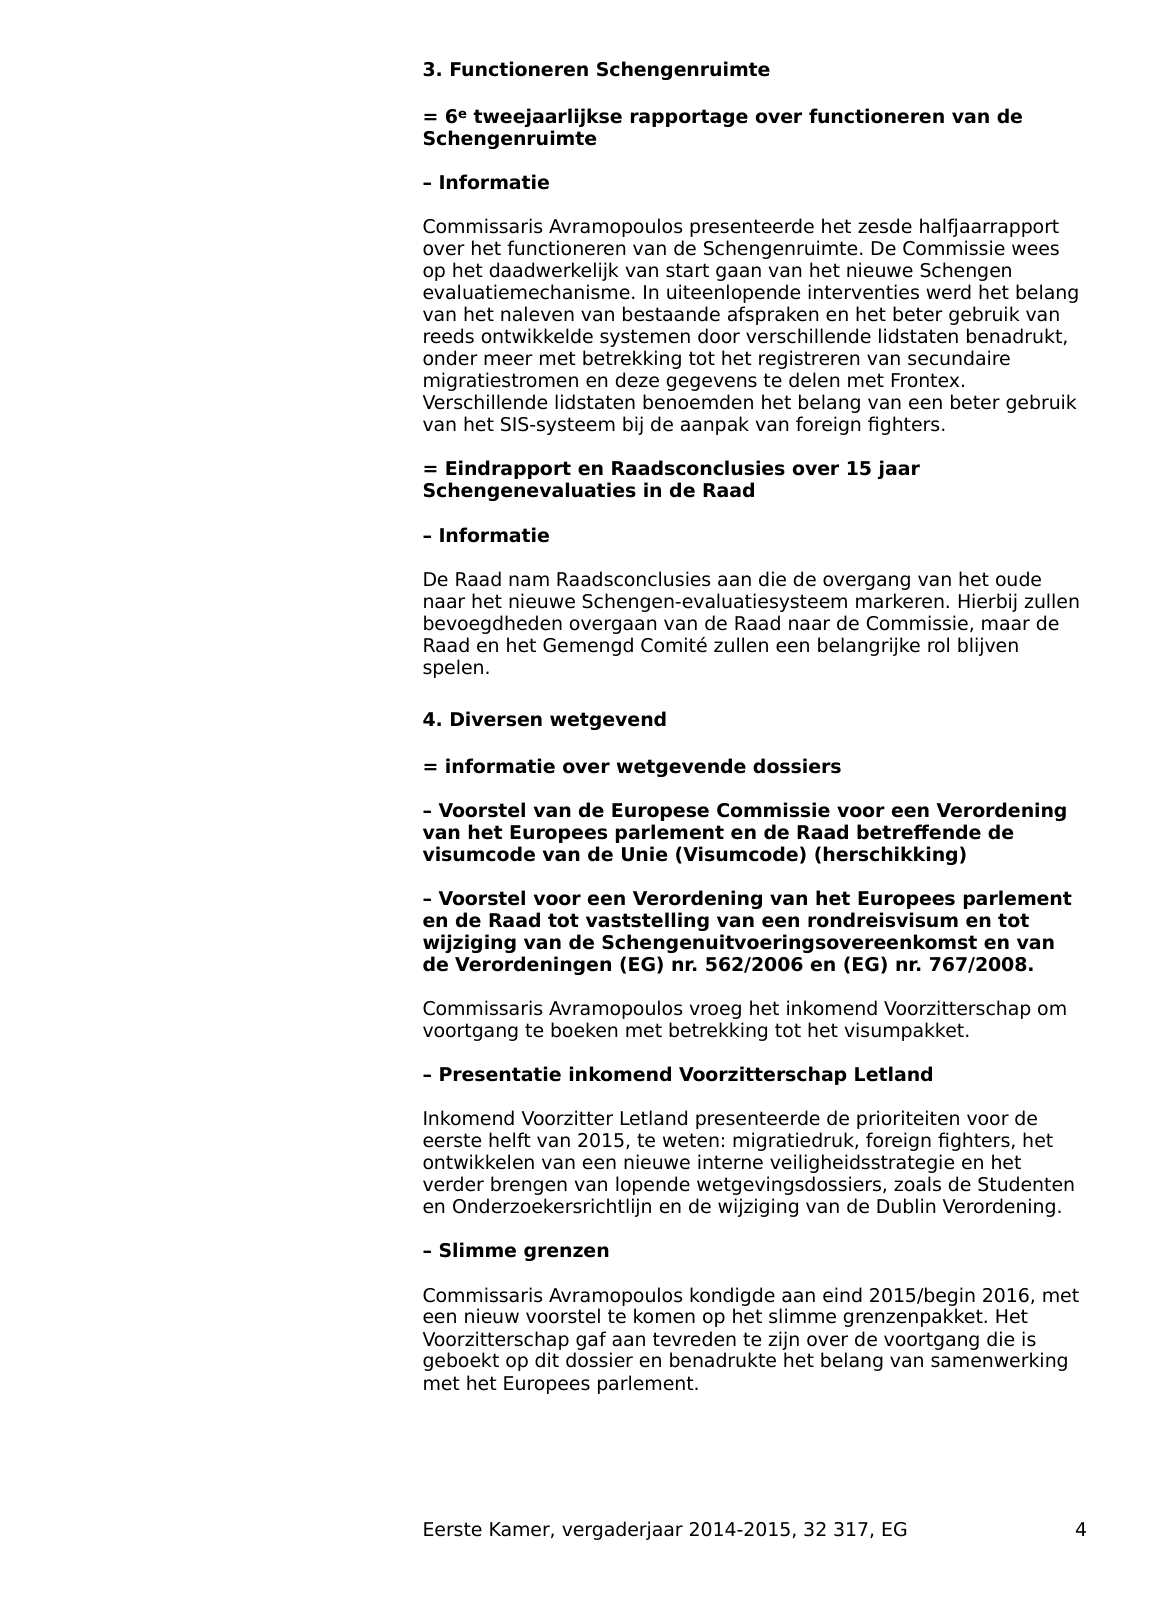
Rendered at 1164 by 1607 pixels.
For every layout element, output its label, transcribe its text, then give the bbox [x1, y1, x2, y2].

subtitle – Informatie [422, 172, 1087, 194]
subtitle 4. Diversen wetgevend [422, 708, 1087, 731]
subtitle – Voorstel van de Europese Commissie voor een Verordening van het Europees parlement en de Raad betreffende de visumcode van de Unie (Visumcode) (herschikking) [422, 800, 1087, 866]
subtitle – Slimme grenzen [422, 1240, 1087, 1262]
text Commissaris Avramopoulos vroeg het inkomend Voorzitterschap om voortgang te boeken met betrekking tot het visumpakket. [422, 998, 1087, 1042]
text Commissaris Avramopoulos presenteerde het zesde halfjaarrapport over het functioneren van de Schengenruimte. De Commissie wees op het daadwerkelijk van start gaan van het nieuwe Schengen evaluatiemechanisme. In uiteenlopende interventies werd het belang van het naleven van bestaande afspraken en het beter gebruik van reeds ontwikkelde systemen door verschillende lidstaten benadrukt, onder meer met betrekking tot het registreren van secundaire migratiestromen en deze gegevens te delen met Frontex. Verschillende lidstaten benoemden het belang van een beter gebruik van het SIS-systeem bij de aanpak van foreign fighters. [422, 216, 1087, 436]
text De Raad nam Raadsconclusies aan die de overgang van het oude naar het nieuwe Schengen-evaluatiesysteem markeren. Hierbij zullen bevoegdheden overgaan van de Raad naar de Commissie, maar de Raad en het Gemengd Comité zullen een belangrijke rol blijven spelen. [422, 569, 1087, 678]
subtitle 3. Functioneren Schengenruimte [422, 59, 1087, 81]
text Inkomend Voorzitter Letland presenteerde de prioriteiten voor de eerste helft van 2015, te weten: migratiedruk, foreign fighters, het ontwikkelen van een nieuwe interne veiligheidsstrategie en het verder brengen van lopende wetgevingsdossiers, zoals de Studenten en Onderzoekersrichtlijn en de wijziging van de Dublin Verordening. [422, 1108, 1087, 1218]
subtitle = Eindrapport en Raadsconclusies over 15 jaar Schengenevaluaties in de Raad [422, 458, 1087, 502]
subtitle – Presentatie inkomend Voorzitterschap Letland [422, 1064, 1087, 1086]
subtitle = informatie over wetgevende dossiers [422, 756, 1087, 777]
subtitle = 6e tweejaarlijkse rapportage over functioneren van de Schengenruimte [422, 106, 1087, 150]
text Commissaris Avramopoulos kondigde aan eind 2015/begin 2016, met een nieuw voorstel te komen op het slimme grenzenpakket. Het Voorzitterschap gaf aan tevreden te zijn over de voortgang die is geboekt op dit dossier en benadrukte het belang van samenwerking met het Europees parlement. [422, 1284, 1087, 1394]
subtitle – Informatie [422, 524, 1087, 546]
subtitle – Voorstel voor een Verordening van het Europees parlement en de Raad tot vaststelling van een rondreisvisum en tot wijziging van de Schengenuitvoeringsovereenkomst en van de Verordeningen (EG) nr. 562/2006 en (EG) nr. 767/2008. [422, 888, 1087, 976]
